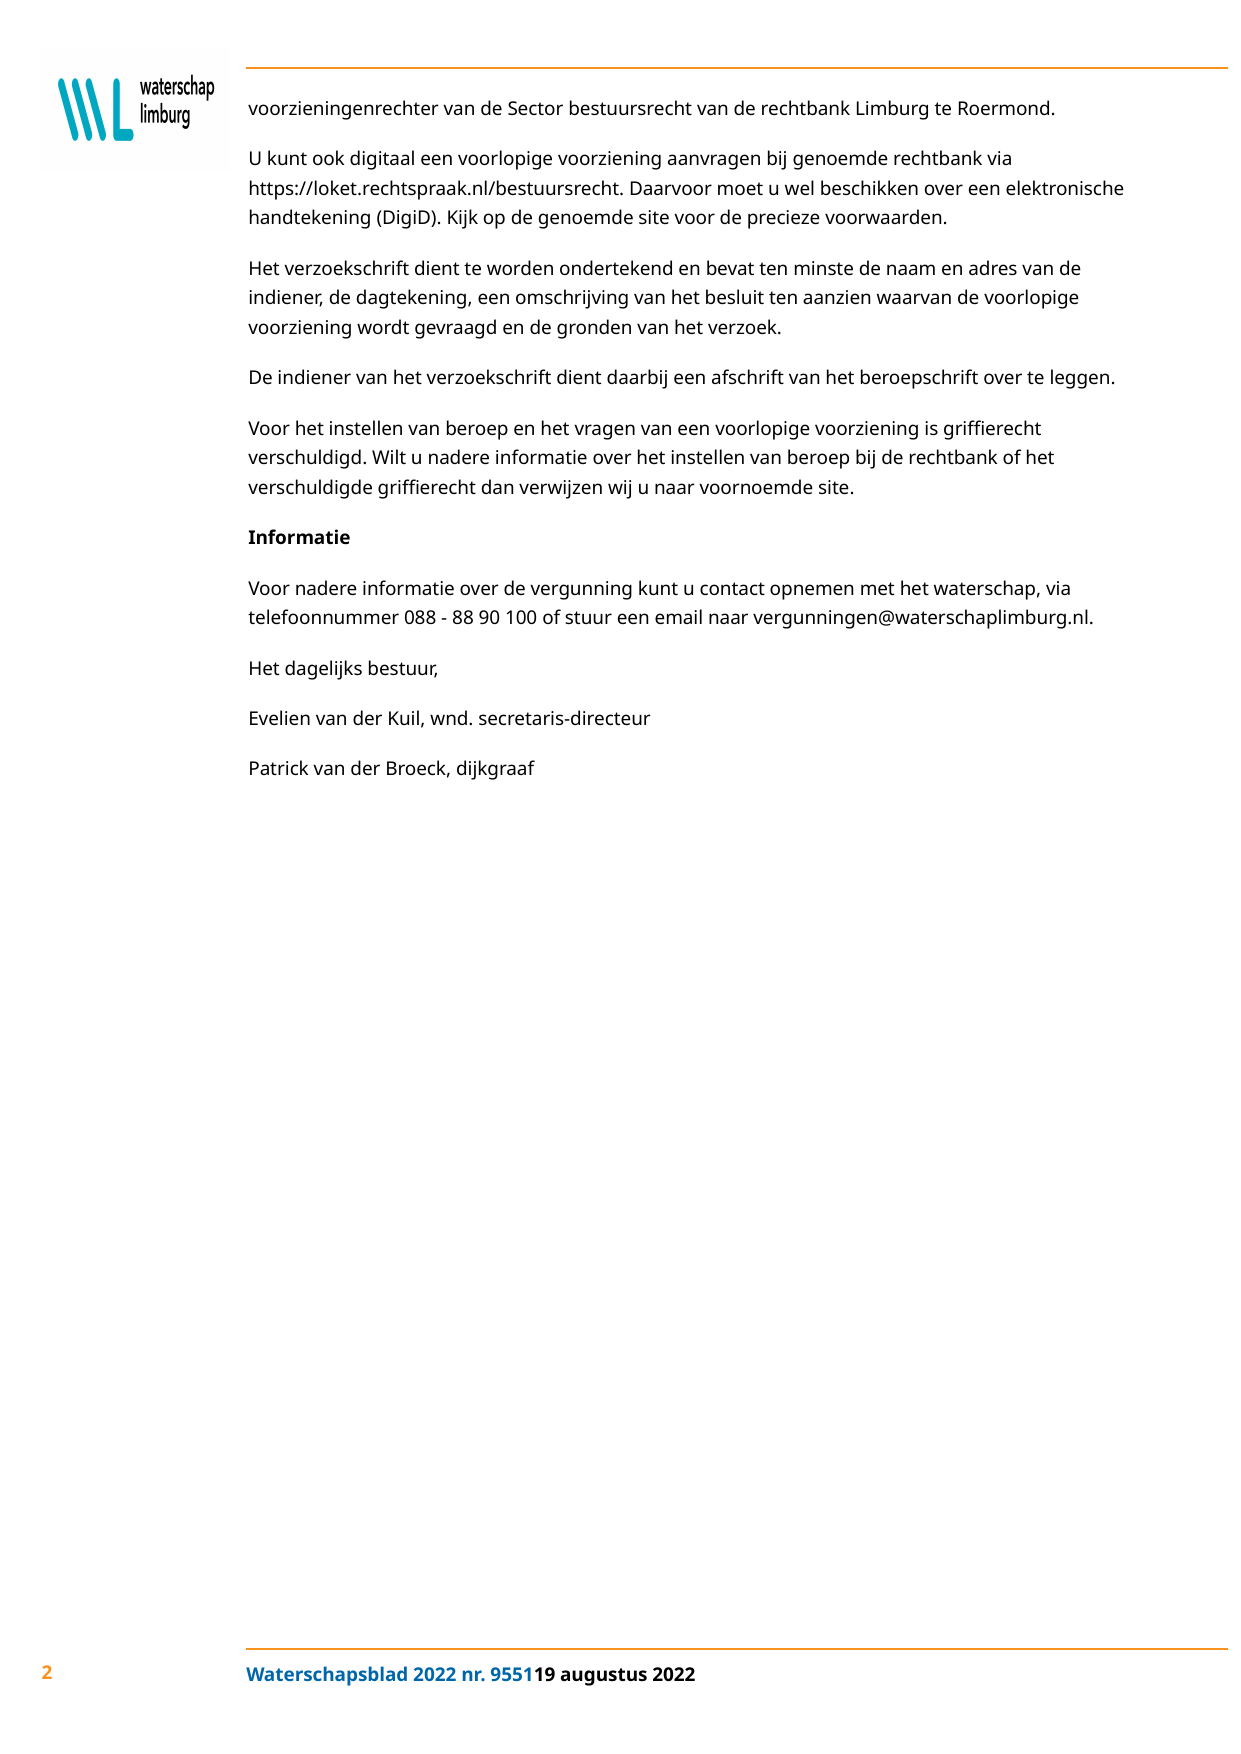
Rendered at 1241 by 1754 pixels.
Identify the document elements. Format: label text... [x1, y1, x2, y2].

text Voor nadere informatie over de vergunning kunt u contact opnemen met het waterschap, via telefoonnummer 088 - 88 90 100 of stuur een email naar vergunningen@waterschaplimburg.nl. [248, 575, 1152, 630]
text De indiener van het verzoekschrift dient daarbij een afschrift van het beroepschrift over te leggen. [248, 364, 1152, 390]
text voorzieningenrechter van de Sector bestuursrecht van de rechtbank Limburg te Roermond. [248, 95, 1152, 121]
picture [41, 47, 231, 172]
text Patrick van der Broeck, dijkgraaf [248, 756, 1152, 781]
text Evelien van der Kuil, wnd. secretaris-directeur [248, 705, 1152, 731]
text U kunt ook digitaal een voorlopige voorziening aanvragen bij genoemde rechtbank via https://loket.rechtspraak.nl/bestuursrecht. Daarvoor moet u wel beschikken over een elektronische handtekening (DigiD). Kijk op de genoemde site voor de precieze voorwaarden. [248, 145, 1152, 230]
text Voor het instellen van beroep en het vragen van een voorlopige voorziening is griffierecht verschuldigd. Wilt u nadere informatie over het instellen van beroep bij de rechtbank of het verschuldigde griffierecht dan verwijzen wij u naar voornoemde site. [248, 415, 1152, 500]
text Informatie [248, 524, 1152, 550]
text Het dagelijks bestuur, [248, 655, 1152, 681]
text Het verzoekschrift dient te worden ondertekend en bevat ten minste de naam en adres van de indiener, de dagtekening, een omschrijving van het besluit ten aanzien waarvan de voorlopige voorziening wordt gevraagd en de gronden van het verzoek. [248, 255, 1152, 340]
